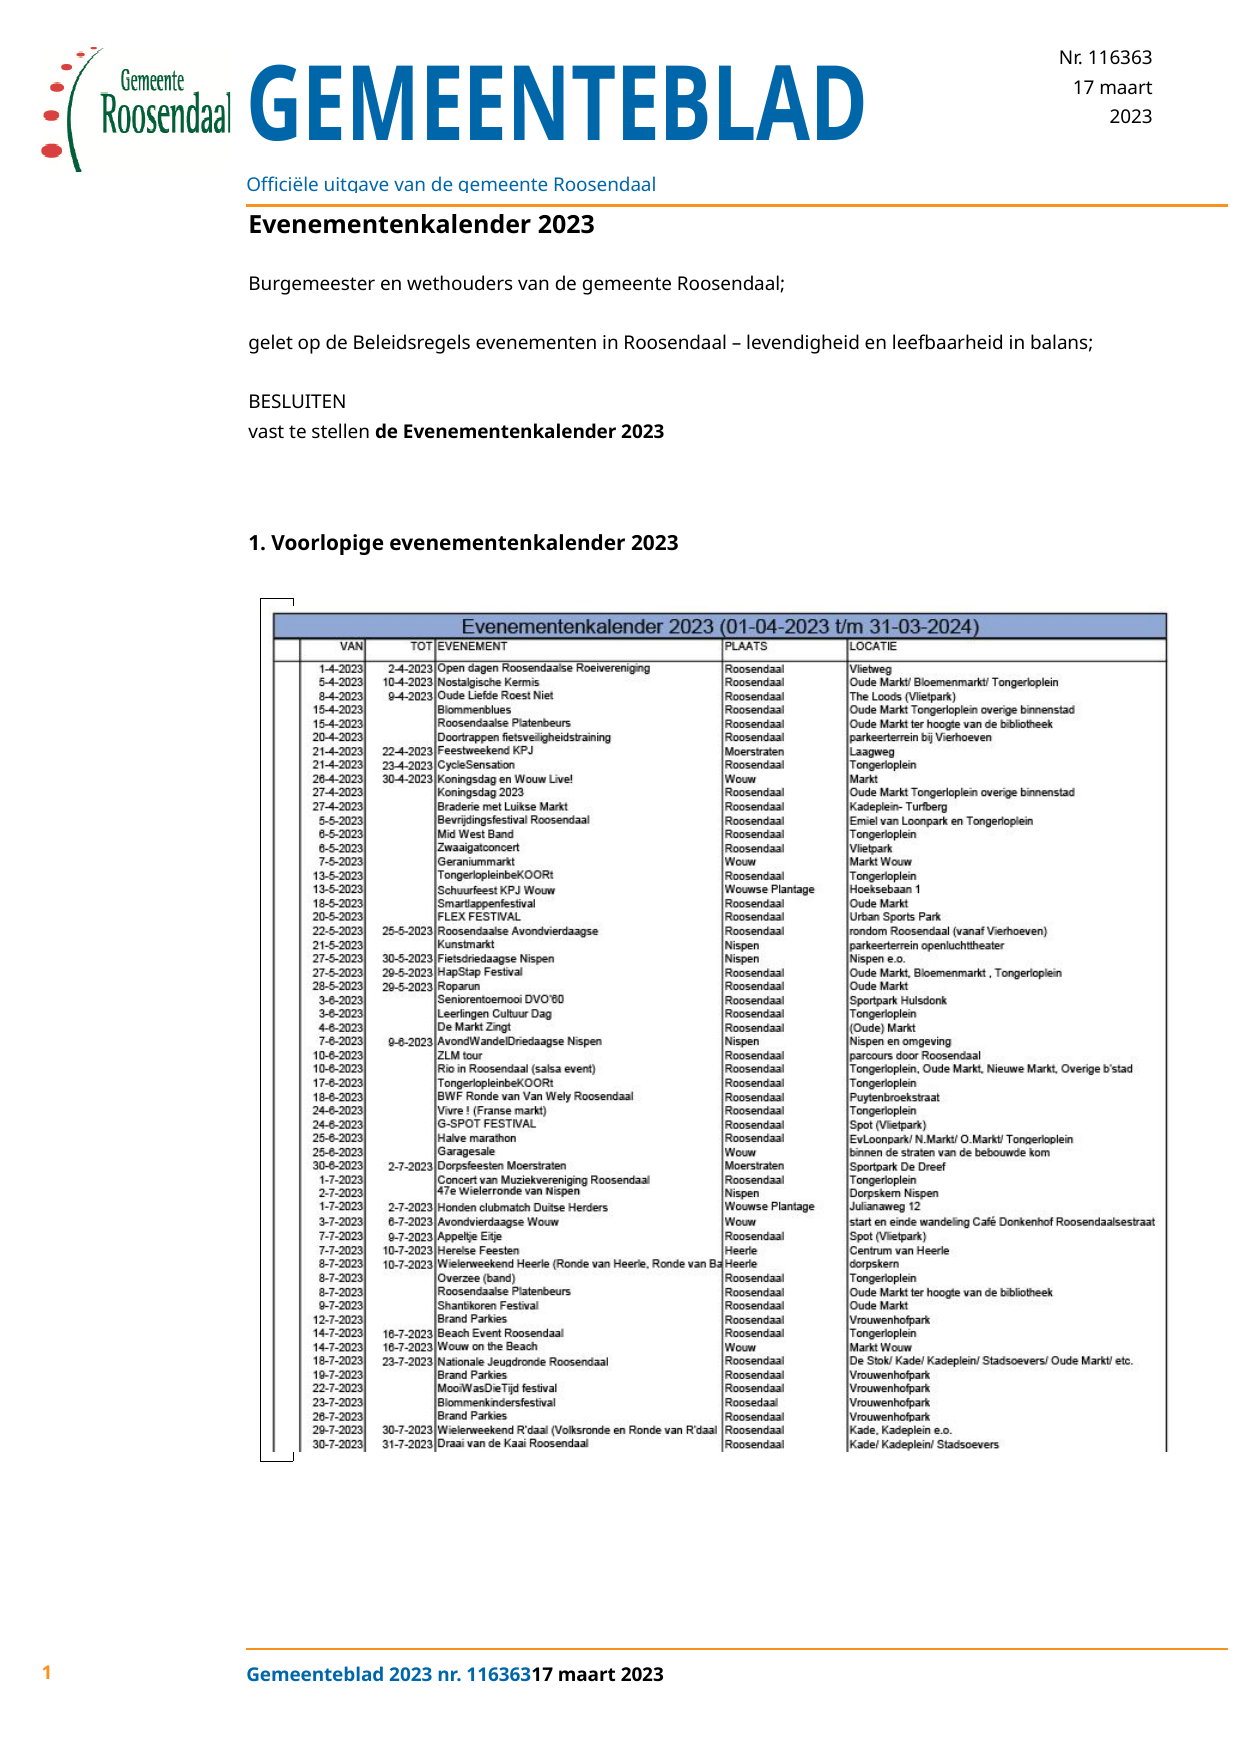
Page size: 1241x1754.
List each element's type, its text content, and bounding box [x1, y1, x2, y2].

text Burgemeester en wethouders van de gemeente Roosendaal; [248, 270, 1152, 296]
text 1. Voorlopige evenementenkalender 2023 [248, 528, 1152, 556]
text vast te stellen de Evenementenkalender 2023 [248, 418, 1152, 444]
picture [268, 606, 1173, 1452]
text Evenementenkalender 2023 [248, 207, 1152, 241]
text BESLUITEN [248, 389, 1152, 414]
text gelet op de Beleidsregels evenementen in Roosendaal – levendigheid en leefbaarheid in balans; [248, 329, 1152, 355]
picture [41, 47, 231, 172]
